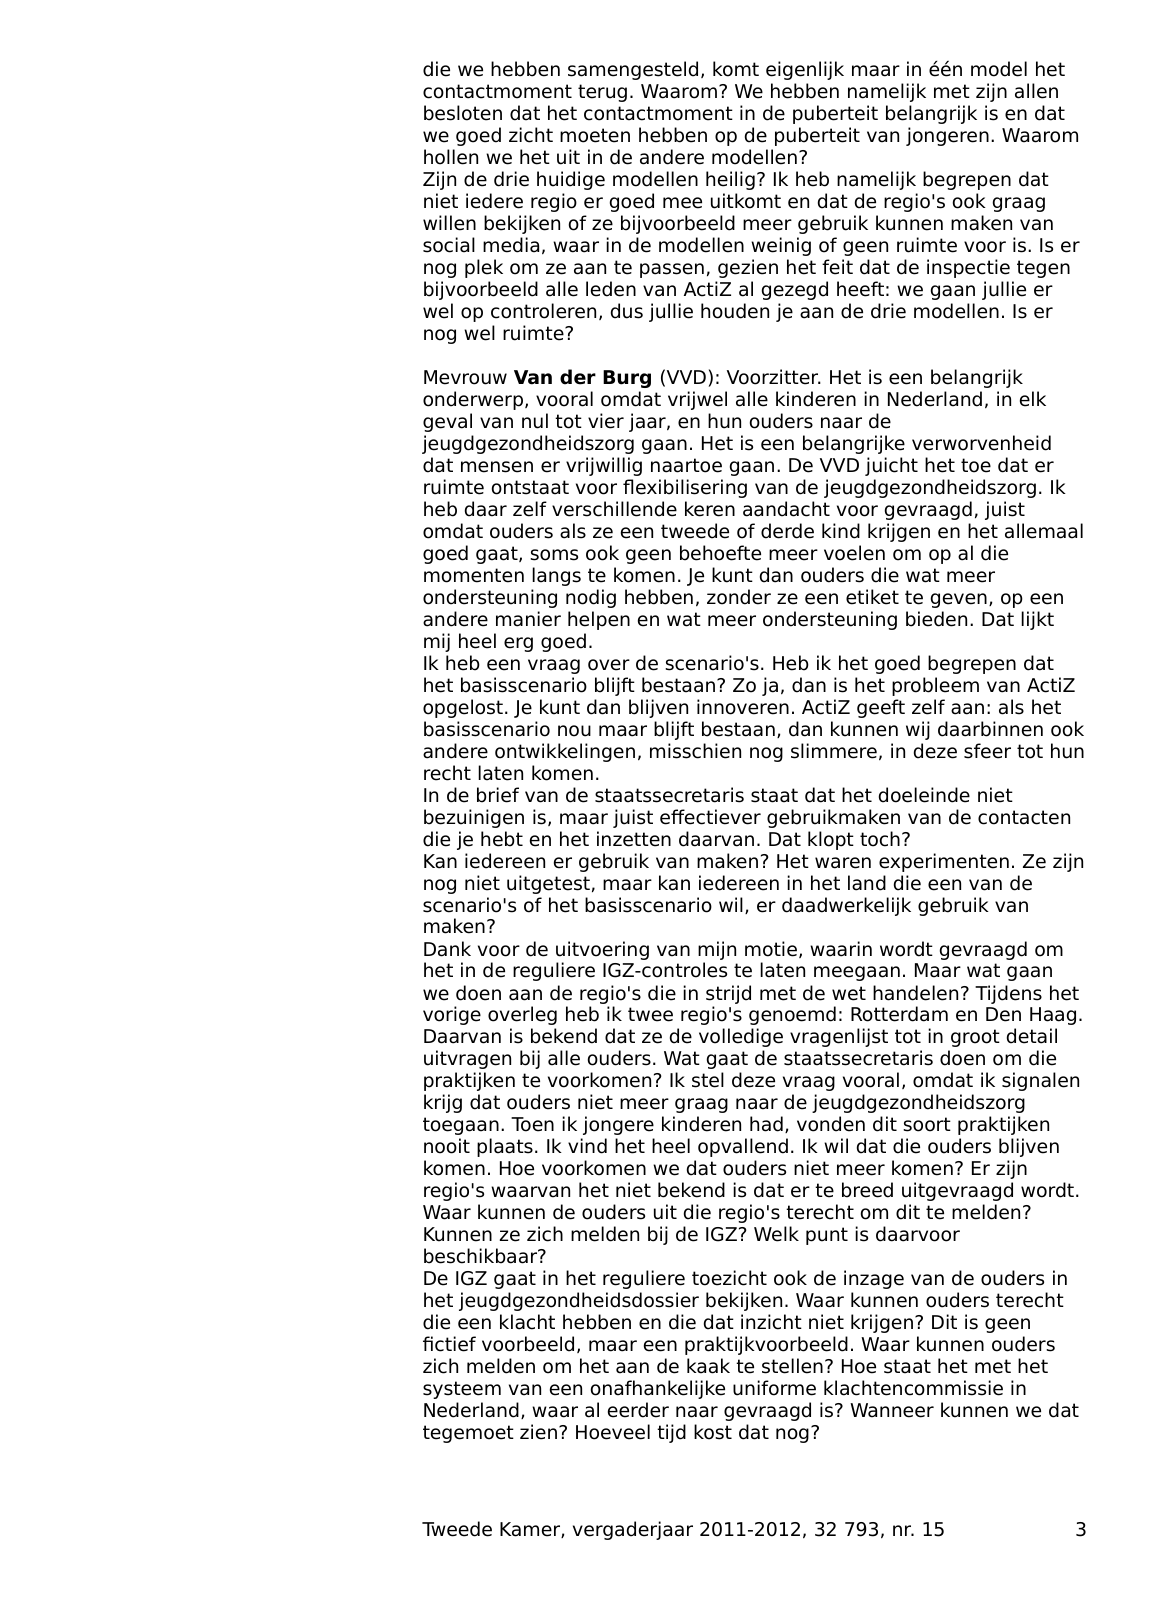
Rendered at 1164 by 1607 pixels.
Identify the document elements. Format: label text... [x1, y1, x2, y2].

text Zijn de drie huidige modellen heilig? Ik heb namelijk begrepen dat niet iedere regio er goed mee uitkomt en dat de regio's ook graag willen bekijken of ze bijvoorbeeld meer gebruik kunnen maken van social media, waar in de modellen weinig of geen ruimte voor is. Is er nog plek om ze aan te passen, gezien het feit dat de inspectie tegen bijvoorbeeld alle leden van ActiZ al gezegd heeft: we gaan jullie er wel op controleren, dus jullie houden je aan de drie modellen. Is er nog wel ruimte? [422, 169, 1087, 345]
text Ik heb een vraag over de scenario's. Heb ik het goed begrepen dat het basisscenario blijft bestaan? Zo ja, dan is het probleem van ActiZ opgelost. Je kunt dan blijven innoveren. ActiZ geeft zelf aan: als het basisscenario nou maar blijft bestaan, dan kunnen wij daarbinnen ook andere ontwikkelingen, misschien nog slimmere, in deze sfeer tot hun recht laten komen. [422, 653, 1087, 784]
text In de brief van de staatssecretaris staat dat het doeleinde niet bezuinigen is, maar juist effectiever gebruikmaken van de contacten die je hebt en het inzetten daarvan. Dat klopt toch? [422, 784, 1087, 851]
text Mevrouw Van der Burg (VVD): Voorzitter. Het is een belangrijk onderwerp, vooral omdat vrijwel alle kinderen in Nederland, in elk geval van nul tot vier jaar, en hun ouders naar de jeugdgezondheidszorg gaan. Het is een belangrijke verworvenheid dat mensen er vrijwillig naartoe gaan. De VVD juicht het toe dat er ruimte ontstaat voor flexibilisering van de jeugdgezondheidszorg. Ik heb daar zelf verschillende keren aandacht voor gevraagd, juist omdat ouders als ze een tweede of derde kind krijgen en het allemaal goed gaat, soms ook geen behoefte meer voelen om op al die momenten langs te komen. Je kunt dan ouders die wat meer ondersteuning nodig hebben, zonder ze een etiket te geven, op een andere manier helpen en wat meer ondersteuning bieden. Dat lijkt mij heel erg goed. [422, 367, 1087, 653]
text Kan iedereen er gebruik van maken? Het waren experimenten. Ze zijn nog niet uitgetest, maar kan iedereen in het land die een van de scenario's of het basisscenario wil, er daadwerkelijk gebruik van maken? [422, 851, 1087, 938]
text De IGZ gaat in het reguliere toezicht ook de inzage van de ouders in het jeugdgezondheidsdossier bekijken. Waar kunnen ouders terecht die een klacht hebben en die dat inzicht niet krijgen? Dit is geen fictief voorbeeld, maar een praktijkvoorbeeld. Waar kunnen ouders zich melden om het aan de kaak te stellen? Hoe staat het met het systeem van een onafhankelijke uniforme klachtencommissie in Nederland, waar al eerder naar gevraagd is? Wanneer kunnen we dat tegemoet zien? Hoeveel tijd kost dat nog? [422, 1268, 1087, 1444]
text die we hebben samengesteld, komt eigenlijk maar in één model het contactmoment terug. Waarom? We hebben namelijk met zijn allen besloten dat het contactmoment in de puberteit belangrijk is en dat we goed zicht moeten hebben op de puberteit van jongeren. Waarom hollen we het uit in de andere modellen? [422, 59, 1087, 169]
text Dank voor de uitvoering van mijn motie, waarin wordt gevraagd om het in de reguliere IGZ-controles te laten meegaan. Maar wat gaan we doen aan de regio's die in strijd met de wet handelen? Tijdens het vorige overleg heb ik twee regio's genoemd: Rotterdam en Den Haag. Daarvan is bekend dat ze de volledige vragenlijst tot in groot detail uitvragen bij alle ouders. Wat gaat de staatssecretaris doen om die praktijken te voorkomen? Ik stel deze vraag vooral, omdat ik signalen krijg dat ouders niet meer graag naar de jeugdgezondheidszorg toegaan. Toen ik jongere kinderen had, vonden dit soort praktijken nooit plaats. Ik vind het heel opvallend. Ik wil dat die ouders blijven komen. Hoe voorkomen we dat ouders niet meer komen? Er zijn regio's waarvan het niet bekend is dat er te breed uitgevraagd wordt. Waar kunnen de ouders uit die regio's terecht om dit te melden? Kunnen ze zich melden bij de IGZ? Welk punt is daarvoor beschikbaar? [422, 938, 1087, 1268]
